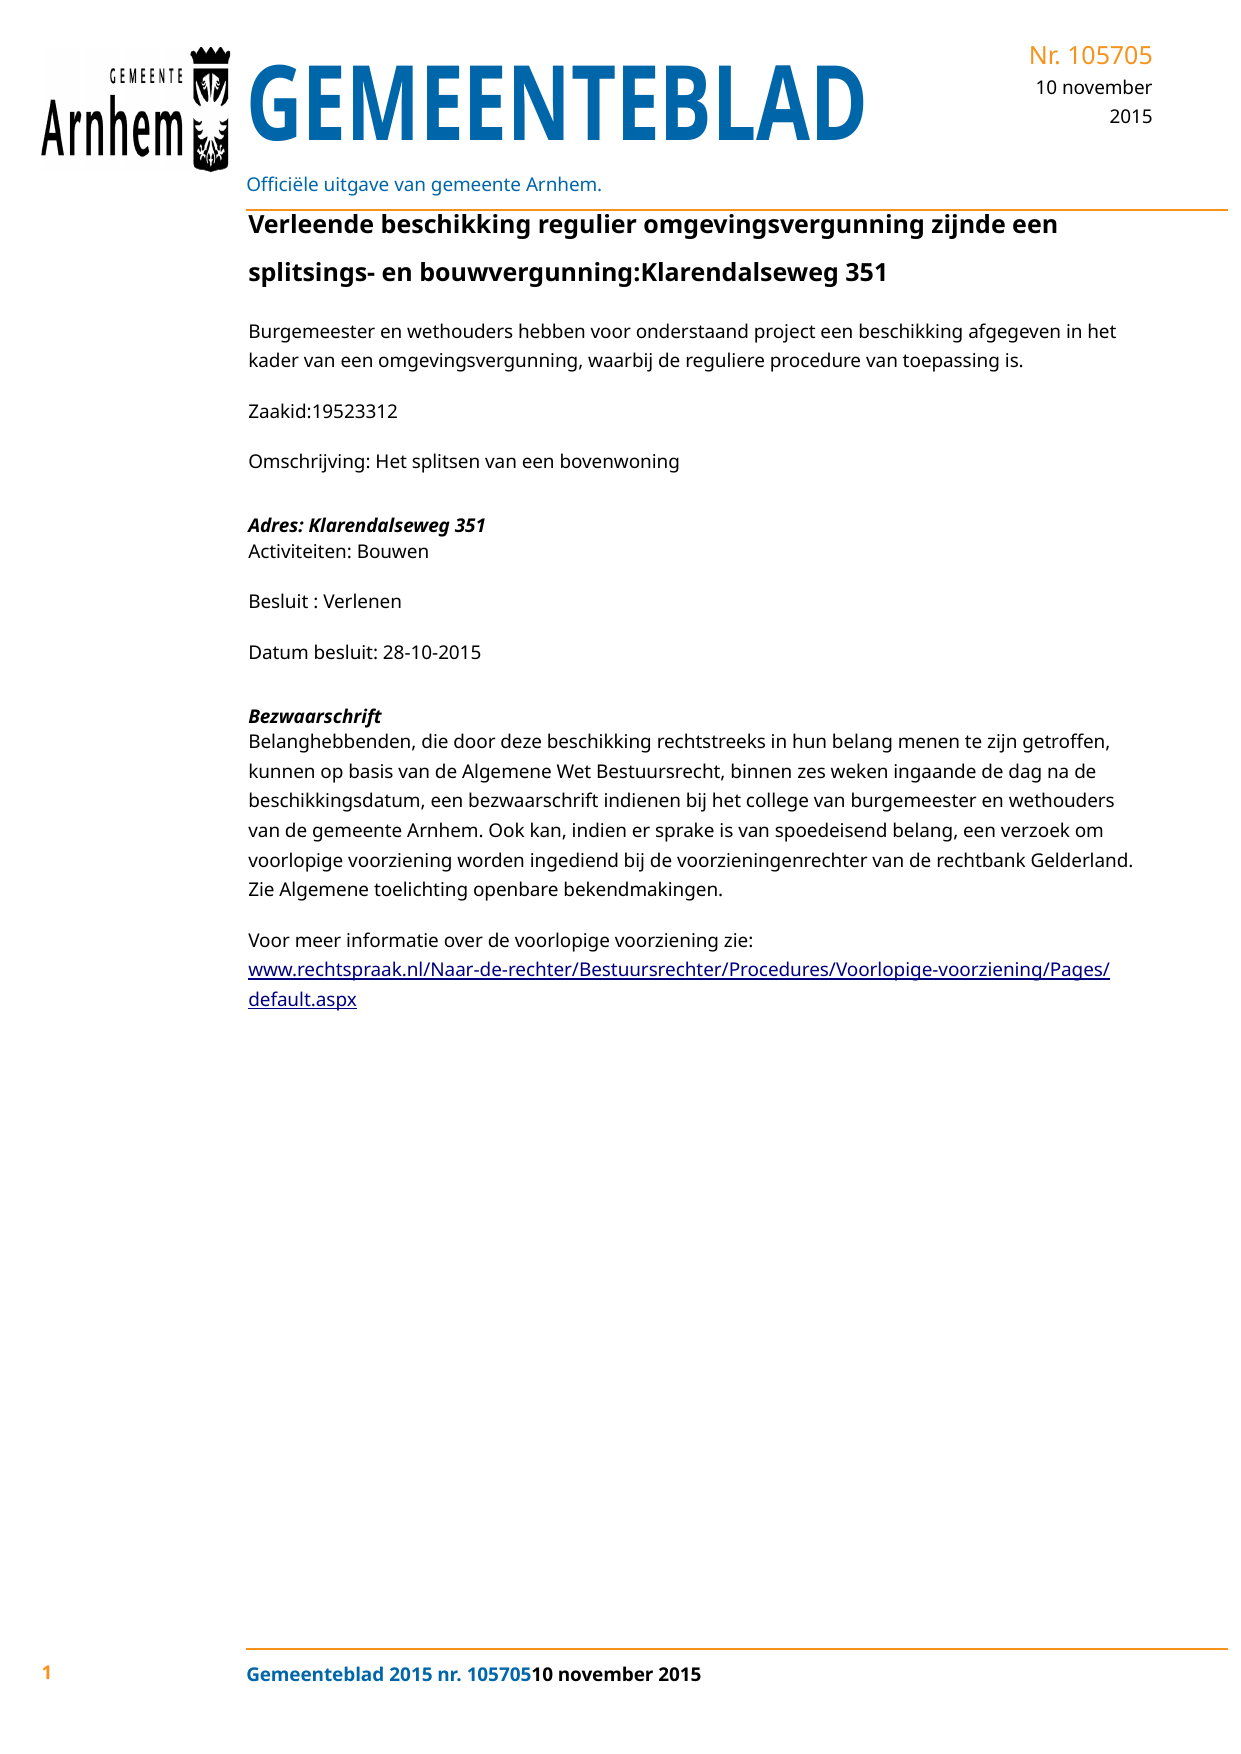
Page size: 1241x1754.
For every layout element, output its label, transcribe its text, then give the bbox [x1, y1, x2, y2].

picture [41, 47, 231, 172]
text Bezwaarschrift [248, 703, 1152, 728]
text Adres: Klarendalseweg 351 [248, 512, 1152, 538]
text Voor meer informatie over de voorlopige voorziening zie: www.rechtspraak.nl/Naar-de-rechter/Bestuursrechter/Procedures/Voorlopige-voorziening/Pages/default.aspx [248, 927, 1152, 1012]
text Burgemeester en wethouders hebben voor onderstaand project een beschikking afgegeven in het kader van een omgevingsvergunning, waarbij de reguliere procedure van toepassing is. [248, 318, 1152, 373]
text Omschrijving: Het splitsen van een bovenwoning [248, 448, 1152, 474]
text Besluit : Verlenen [248, 588, 1152, 614]
text Zaakid:19523312 [248, 398, 1152, 424]
text Verleende beschikking regulier omgevingsvergunning zijnde een splitsings- en bouwvergunning:Klarendalseweg 351 [248, 211, 1152, 288]
text Activiteiten: Bouwen [248, 538, 1152, 564]
text Belanghebbenden, die door deze beschikking rechtstreeks in hun belang menen te zijn getroffen, kunnen op basis van de Algemene Wet Bestuursrecht, binnen zes weken ingaande de dag na de beschikkingsdatum, een bezwaarschrift indienen bij het college van burgemeester en wethouders van de gemeente Arnhem. Ook kan, indien er sprake is van spoedeisend belang, een verzoek om voorlopige voorziening worden ingediend bij de voorzieningenrechter van de rechtbank Gelderland. Zie Algemene toelichting openbare bekendmakingen. [248, 728, 1152, 902]
text Datum besluit: 28-10-2015 [248, 639, 1152, 664]
